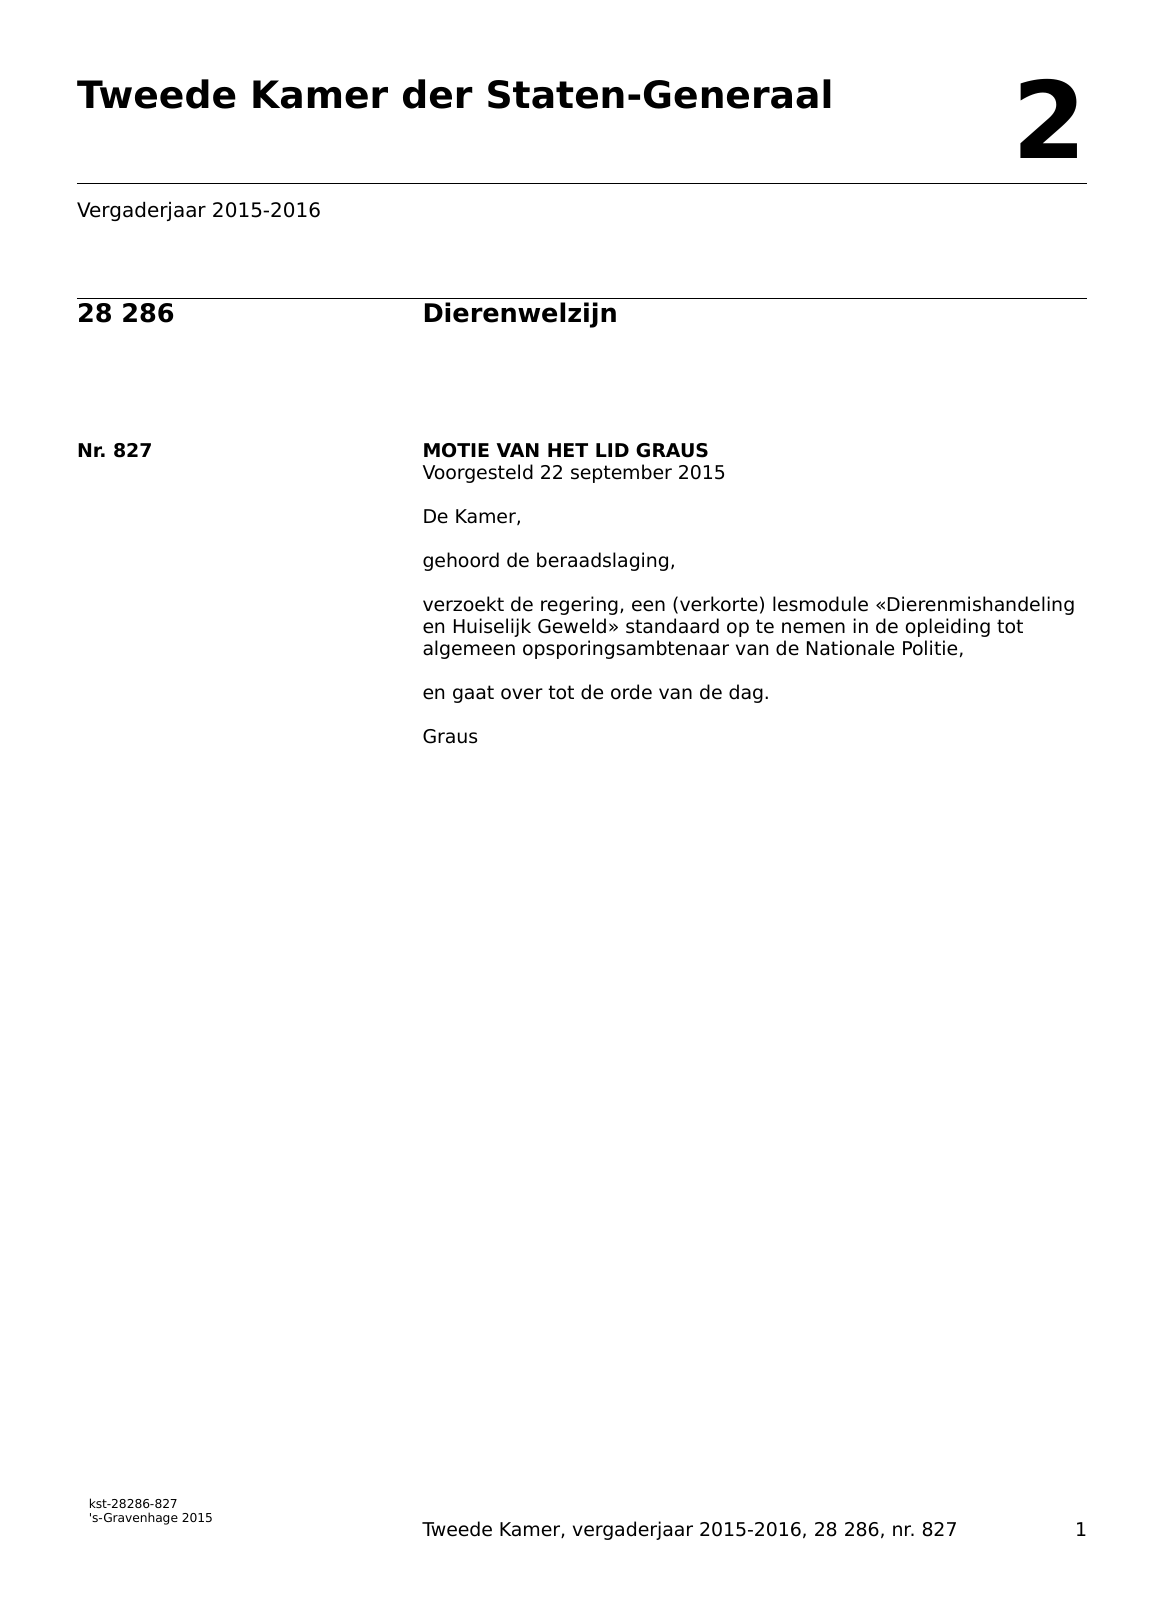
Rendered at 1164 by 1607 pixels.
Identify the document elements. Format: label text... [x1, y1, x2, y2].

text Graus [422, 726, 1087, 748]
text 's-Gravenhage 2015 [88, 1511, 323, 1525]
table_header Tweede Kamer der Staten-Generaal [77, 59, 886, 183]
table_header 2 [886, 59, 1087, 183]
text De Kamer, [422, 506, 1087, 528]
text kst-28286-827 [88, 1497, 323, 1511]
table_cell Vergaderjaar 2015-2016 [77, 184, 1087, 298]
text Voorgesteld 22 september 2015 [422, 462, 1087, 484]
text verzoekt de regering, een (verkorte) lesmodule «Dierenmishandeling en Huiselijk Geweld» standaard op te nemen in de opleiding tot algemeen opsporingsambtenaar van de Nationale Politie, [422, 594, 1087, 660]
subtitle 28 286 Dierenwelzijn [77, 299, 1087, 329]
subtitle Nr. 827 MOTIE VAN HET LID GRAUS [77, 440, 1087, 462]
text en gaat over tot de orde van de dag. [422, 682, 1087, 704]
text gehoord de beraadslaging, [422, 550, 1087, 572]
